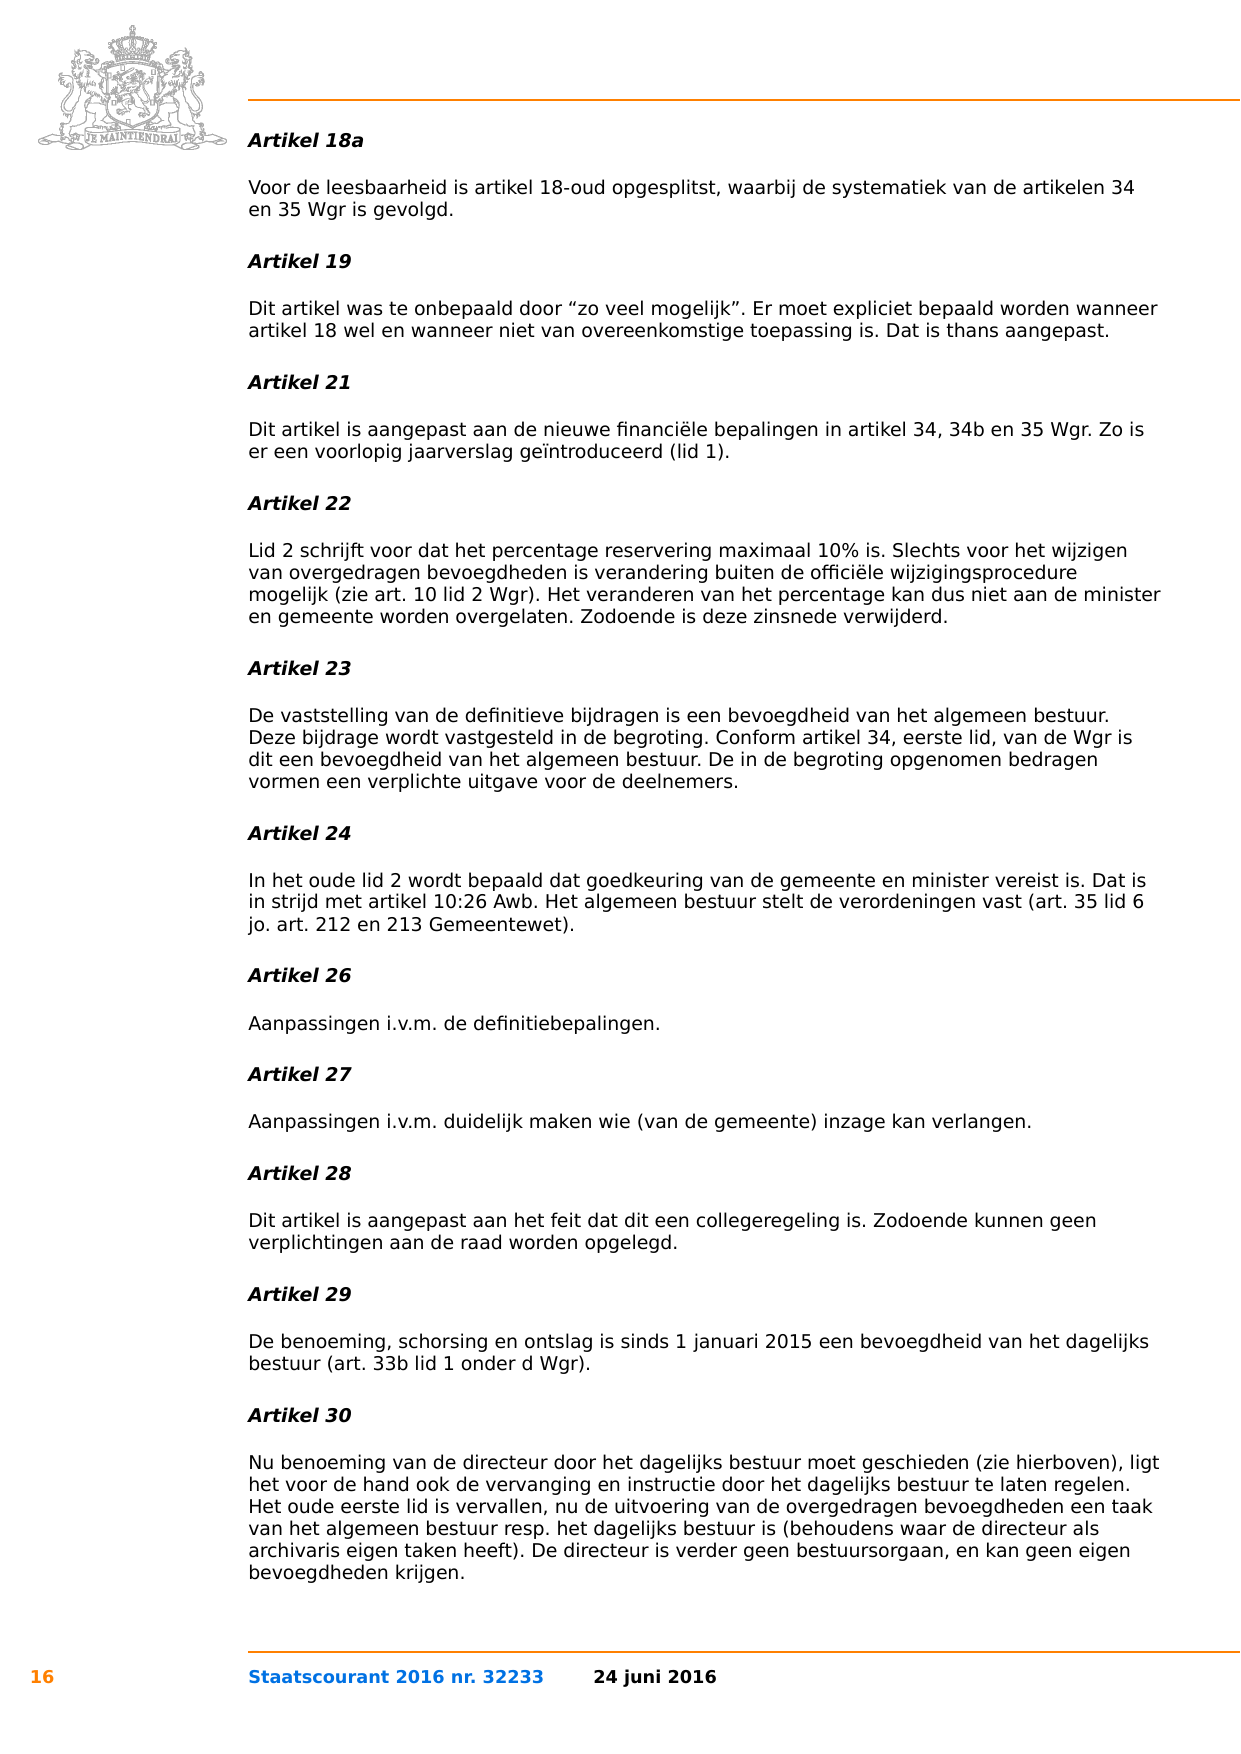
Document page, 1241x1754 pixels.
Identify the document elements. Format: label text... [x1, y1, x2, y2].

subtitle Artikel 21 [248, 372, 1163, 394]
subtitle Artikel 24 [248, 822, 1163, 844]
subtitle Artikel 23 [248, 658, 1163, 679]
text Aanpassingen i.v.m. de definitiebepalingen. [248, 1012, 1163, 1034]
subtitle Artikel 28 [248, 1163, 1163, 1185]
subtitle Artikel 22 [248, 493, 1163, 515]
text In het oude lid 2 wordt bepaald dat goedkeuring van de gemeente en minister vereist is. Dat is in strijd met artikel 10:26 Awb. Het algemeen bestuur stelt de verordeningen vast (art. 35 lid 6 jo. art. 212 en 213 Gemeentewet). [248, 869, 1163, 935]
text De benoeming, schorsing en ontslag is sinds 1 januari 2015 een bevoegdheid van het dagelijks bestuur (art. 33b lid 1 onder d Wgr). [248, 1331, 1163, 1375]
subtitle Artikel 30 [248, 1405, 1163, 1427]
text Dit artikel is aangepast aan het feit dat dit een collegeregeling is. Zodoende kunnen geen verplichtingen aan de raad worden opgelegd. [248, 1210, 1163, 1254]
text Dit artikel was te onbepaald door “zo veel mogelijk”. Er moet expliciet bepaald worden wanneer artikel 18 wel en wanneer niet van overeenkomstige toepassing is. Dat is thans aangepast. [248, 298, 1163, 342]
subtitle Artikel 19 [248, 251, 1163, 273]
subtitle Artikel 29 [248, 1284, 1163, 1306]
subtitle Artikel 27 [248, 1064, 1163, 1086]
subtitle Artikel 18a [248, 130, 1163, 152]
text Lid 2 schrijft voor dat het percentage reservering maximaal 10% is. Slechts voor het wijzigen van overgedragen bevoegdheden is verandering buiten de officiële wijzigingsprocedure mogelijk (zie art. 10 lid 2 Wgr). Het veranderen van het percentage kan dus niet aan de minister en gemeente worden overgelaten. Zodoende is deze zinsnede verwijderd. [248, 540, 1163, 628]
text De vaststelling van de definitieve bijdragen is een bevoegdheid van het algemeen bestuur. Deze bijdrage wordt vastgesteld in de begroting. Conform artikel 34, eerste lid, van de Wgr is dit een bevoegdheid van het algemeen bestuur. De in de begroting opgenomen bedragen vormen een verplichte uitgave voor de deelnemers. [248, 704, 1163, 792]
text Dit artikel is aangepast aan de nieuwe financiële bepalingen in artikel 34, 34b en 35 Wgr. Zo is er een voorlopig jaarverslag geïntroduceerd (lid 1). [248, 419, 1163, 463]
text Voor de leesbaarheid is artikel 18-oud opgesplitst, waarbij de systematiek van de artikelen 34 en 35 Wgr is gevolgd. [248, 177, 1163, 221]
subtitle Artikel 26 [248, 965, 1163, 987]
text Aanpassingen i.v.m. duidelijk maken wie (van de gemeente) inzage kan verlangen. [248, 1111, 1163, 1133]
picture [38, 25, 227, 150]
text Nu benoeming van de directeur door het dagelijks bestuur moet geschieden (zie hierboven), ligt het voor de hand ook de vervanging en instructie door het dagelijks bestuur te laten regelen. Het oude eerste lid is vervallen, nu de uitvoering van de overgedragen bevoegdheden een taak van het algemeen bestuur resp. het dagelijks bestuur is (behoudens waar de directeur als archivaris eigen taken heeft). De directeur is verder geen bestuursorgaan, en kan geen eigen bevoegdheden krijgen. [248, 1452, 1163, 1584]
